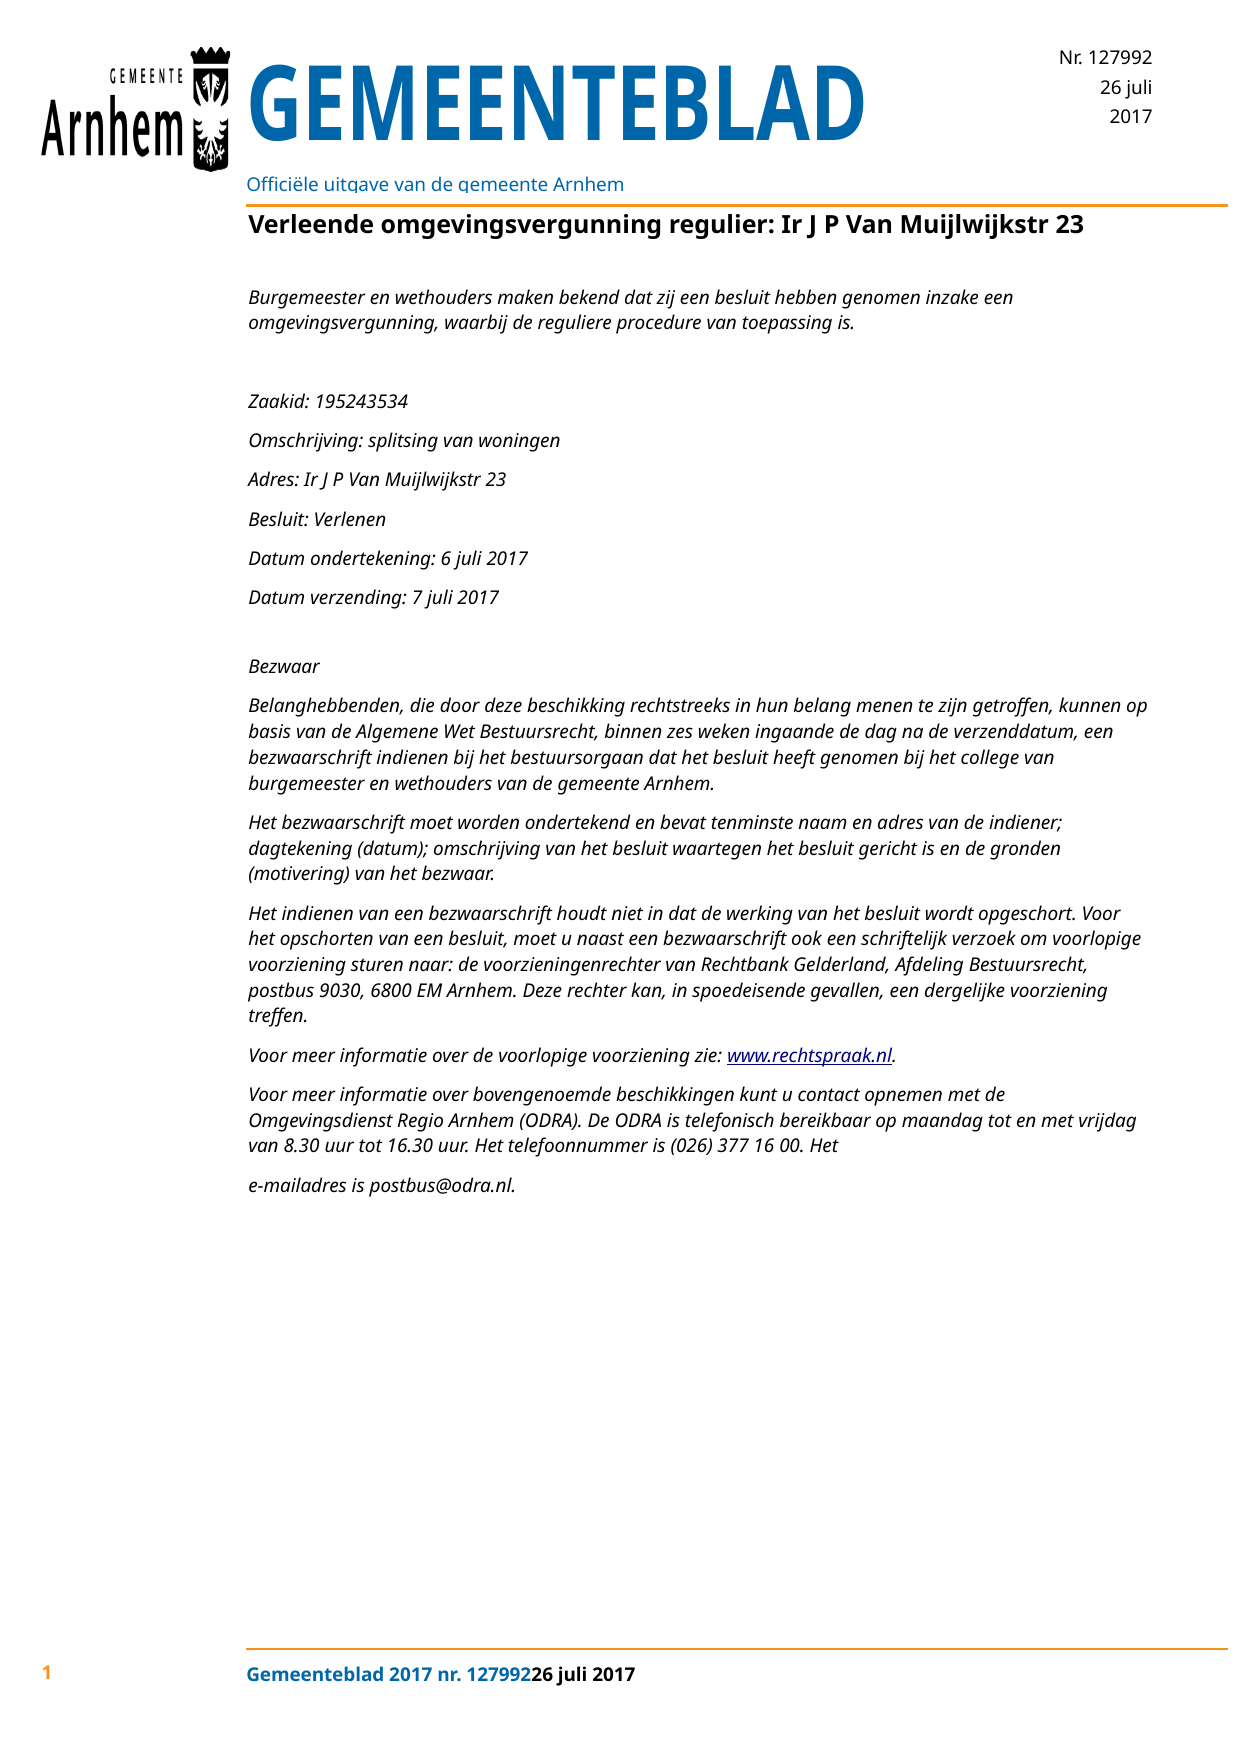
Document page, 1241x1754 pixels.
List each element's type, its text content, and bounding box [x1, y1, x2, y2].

text Voor meer informatie over bovengenoemde beschikkingen kunt u contact opnemen met de Omgevingsdienst Regio Arnhem (ODRA). De ODRA is telefonisch bereikbaar op maandag tot en met vrijdag van 8.30 uur tot 16.30 uur. Het telefoonnummer is (026) 377 16 00. Het [248, 1081, 1152, 1158]
text Het bezwaarschrift moet worden ondertekend en bevat tenminste naam en adres van de indiener; dagtekening (datum); omschrijving van het besluit waartegen het besluit gericht is en de gronden (motivering) van het bezwaar. [248, 809, 1152, 886]
text Bezwaar [248, 653, 1152, 679]
text e-mailadres is postbus@odra.nl. [248, 1172, 1152, 1198]
text Burgemeester en wethouders maken bekend dat zij een besluit hebben genomen inzake een omgevingsvergunning, waarbij de reguliere procedure van toepassing is. [248, 284, 1152, 335]
picture [41, 47, 231, 172]
text Datum verzending: 7 juli 2017 [248, 584, 1152, 610]
text Het indienen van een bezwaarschrift houdt niet in dat de werking van het besluit wordt opgeschort. Voor het opschorten van een besluit, moet u naast een bezwaarschrift ook een schriftelijk verzoek om voorlopige voorziening sturen naar: de voorzieningenrechter van Rechtbank Gelderland, Afdeling Bestuursrecht, postbus 9030, 6800 EM Arnhem. Deze rechter kan, in spoedeisende gevallen, een dergelijke voorziening treffen. [248, 900, 1152, 1028]
text Voor meer informatie over de voorlopige voorziening zie: www.rechtspraak.nl. [248, 1042, 1152, 1068]
text Adres: Ir J P Van Muijlwijkstr 23 [248, 467, 1152, 492]
text Omschrijving: splitsing van woningen [248, 427, 1152, 453]
text Belanghebbenden, die door deze beschikking rechtstreeks in hun belang menen te zijn getroffen, kunnen op basis van de Algemene Wet Bestuursrecht, binnen zes weken ingaande de dag na de verzenddatum, een bezwaarschrift indienen bij het bestuursorgaan dat het besluit heeft genomen bij het college van burgemeester en wethouders van de gemeente Arnhem. [248, 693, 1152, 796]
text Datum ondertekening: 6 juli 2017 [248, 545, 1152, 571]
text Zaakid: 195243534 [248, 388, 1152, 414]
text Besluit: Verlenen [248, 506, 1152, 532]
text Verleende omgevingsvergunning regulier: Ir J P Van Muijlwijkstr 23 [248, 207, 1152, 241]
